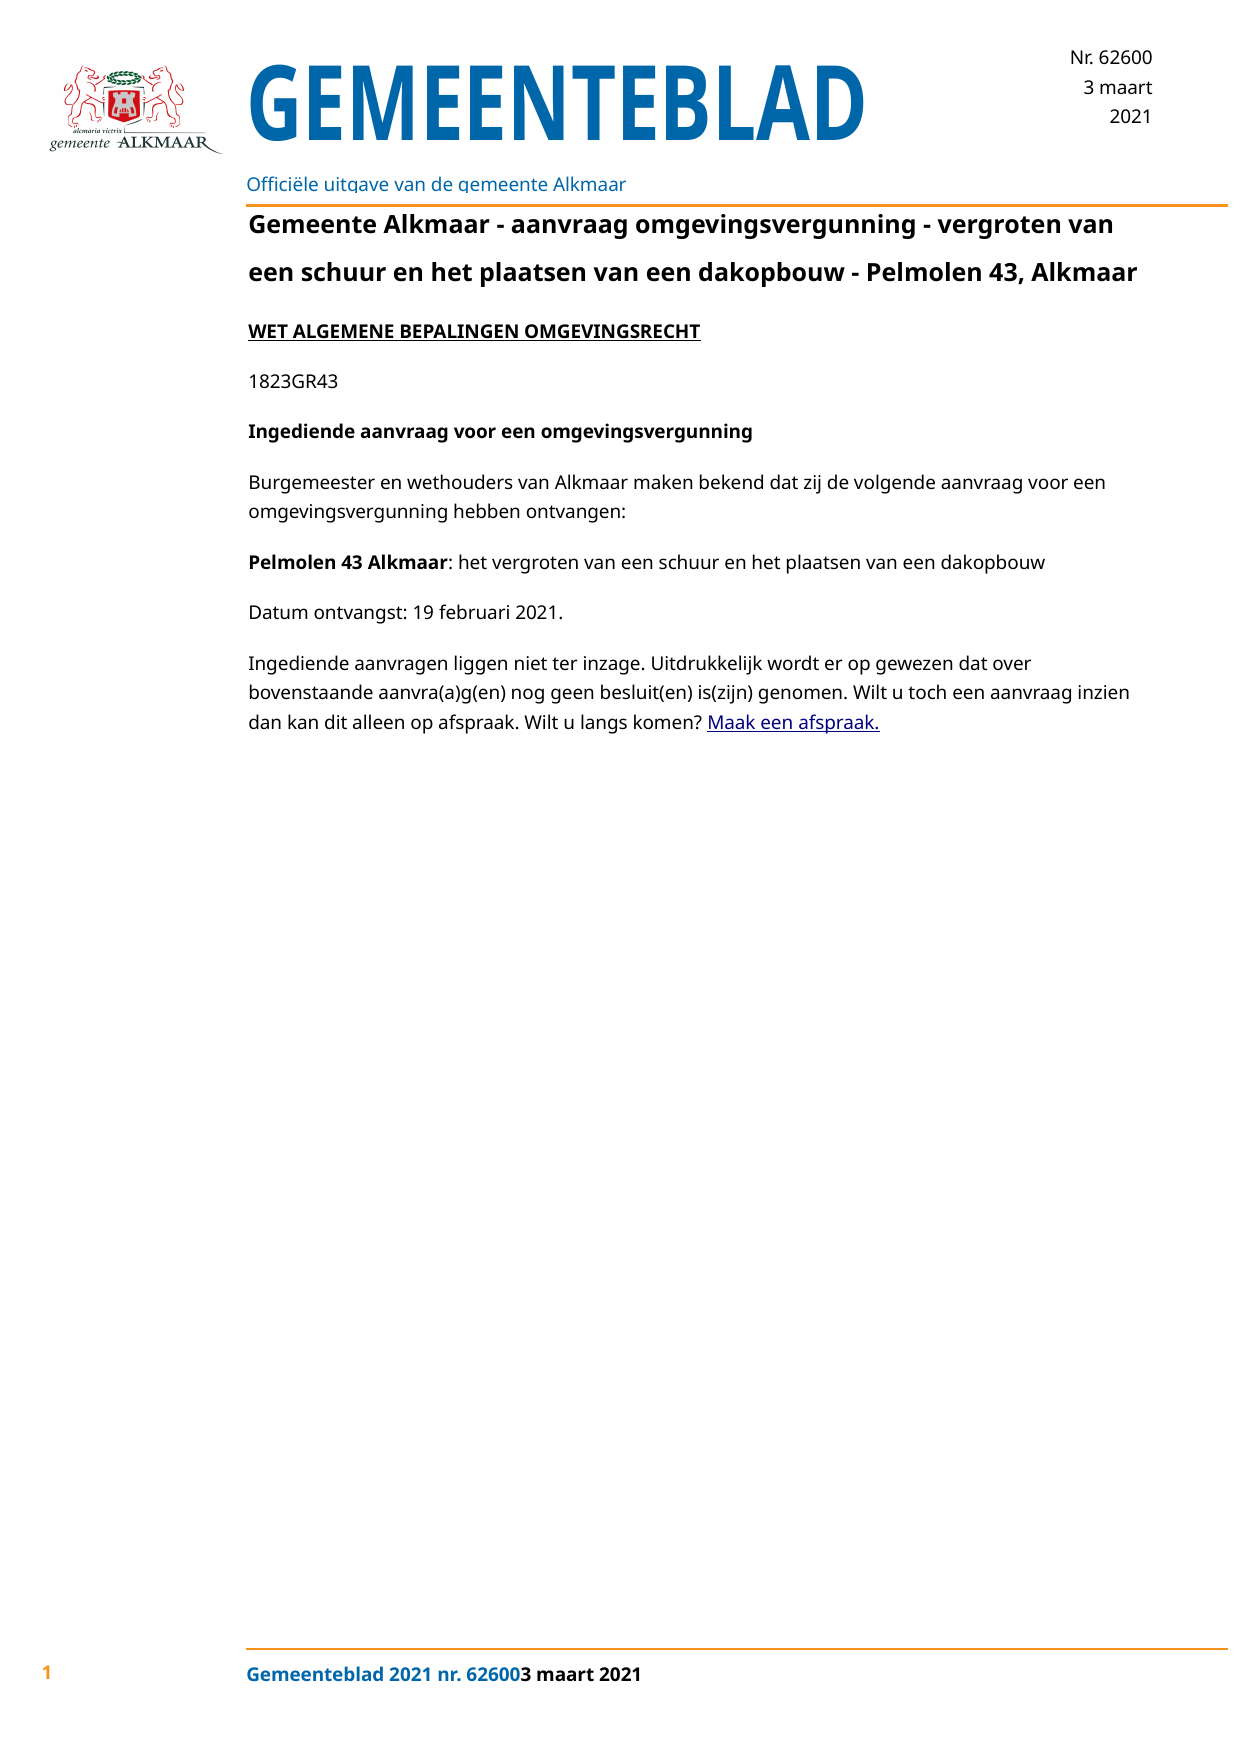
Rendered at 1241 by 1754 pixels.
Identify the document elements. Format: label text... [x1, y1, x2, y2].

text WET ALGEMENE BEPALINGEN OMGEVINGSRECHT [248, 318, 1152, 344]
picture [41, 47, 231, 172]
text Gemeente Alkmaar - aanvraag omgevingsvergunning - vergroten van een schuur en het plaatsen van een dakopbouw - Pelmolen 43, Alkmaar [248, 207, 1152, 288]
text Datum ontvangst: 19 februari 2021. [248, 599, 1152, 625]
text 1823GR43 [248, 368, 1152, 394]
text Ingediende aanvraag voor een omgevingsvergunning [248, 419, 1152, 444]
text Ingediende aanvragen liggen niet ter inzage. Uitdrukkelijk wordt er op gewezen dat over bovenstaande aanvra(a)g(en) nog geen besluit(en) is(zijn) genomen. Wilt u toch een aanvraag inzien dan kan dit alleen op afspraak. Wilt u langs komen? Maak een afspraak. [248, 650, 1152, 735]
text Burgemeester en wethouders van Alkmaar maken bekend dat zij de volgende aanvraag voor een omgevingsvergunning hebben ontvangen: [248, 469, 1152, 524]
text Pelmolen 43 Alkmaar: het vergroten van een schuur en het plaatsen van een dakopbouw [248, 549, 1152, 575]
